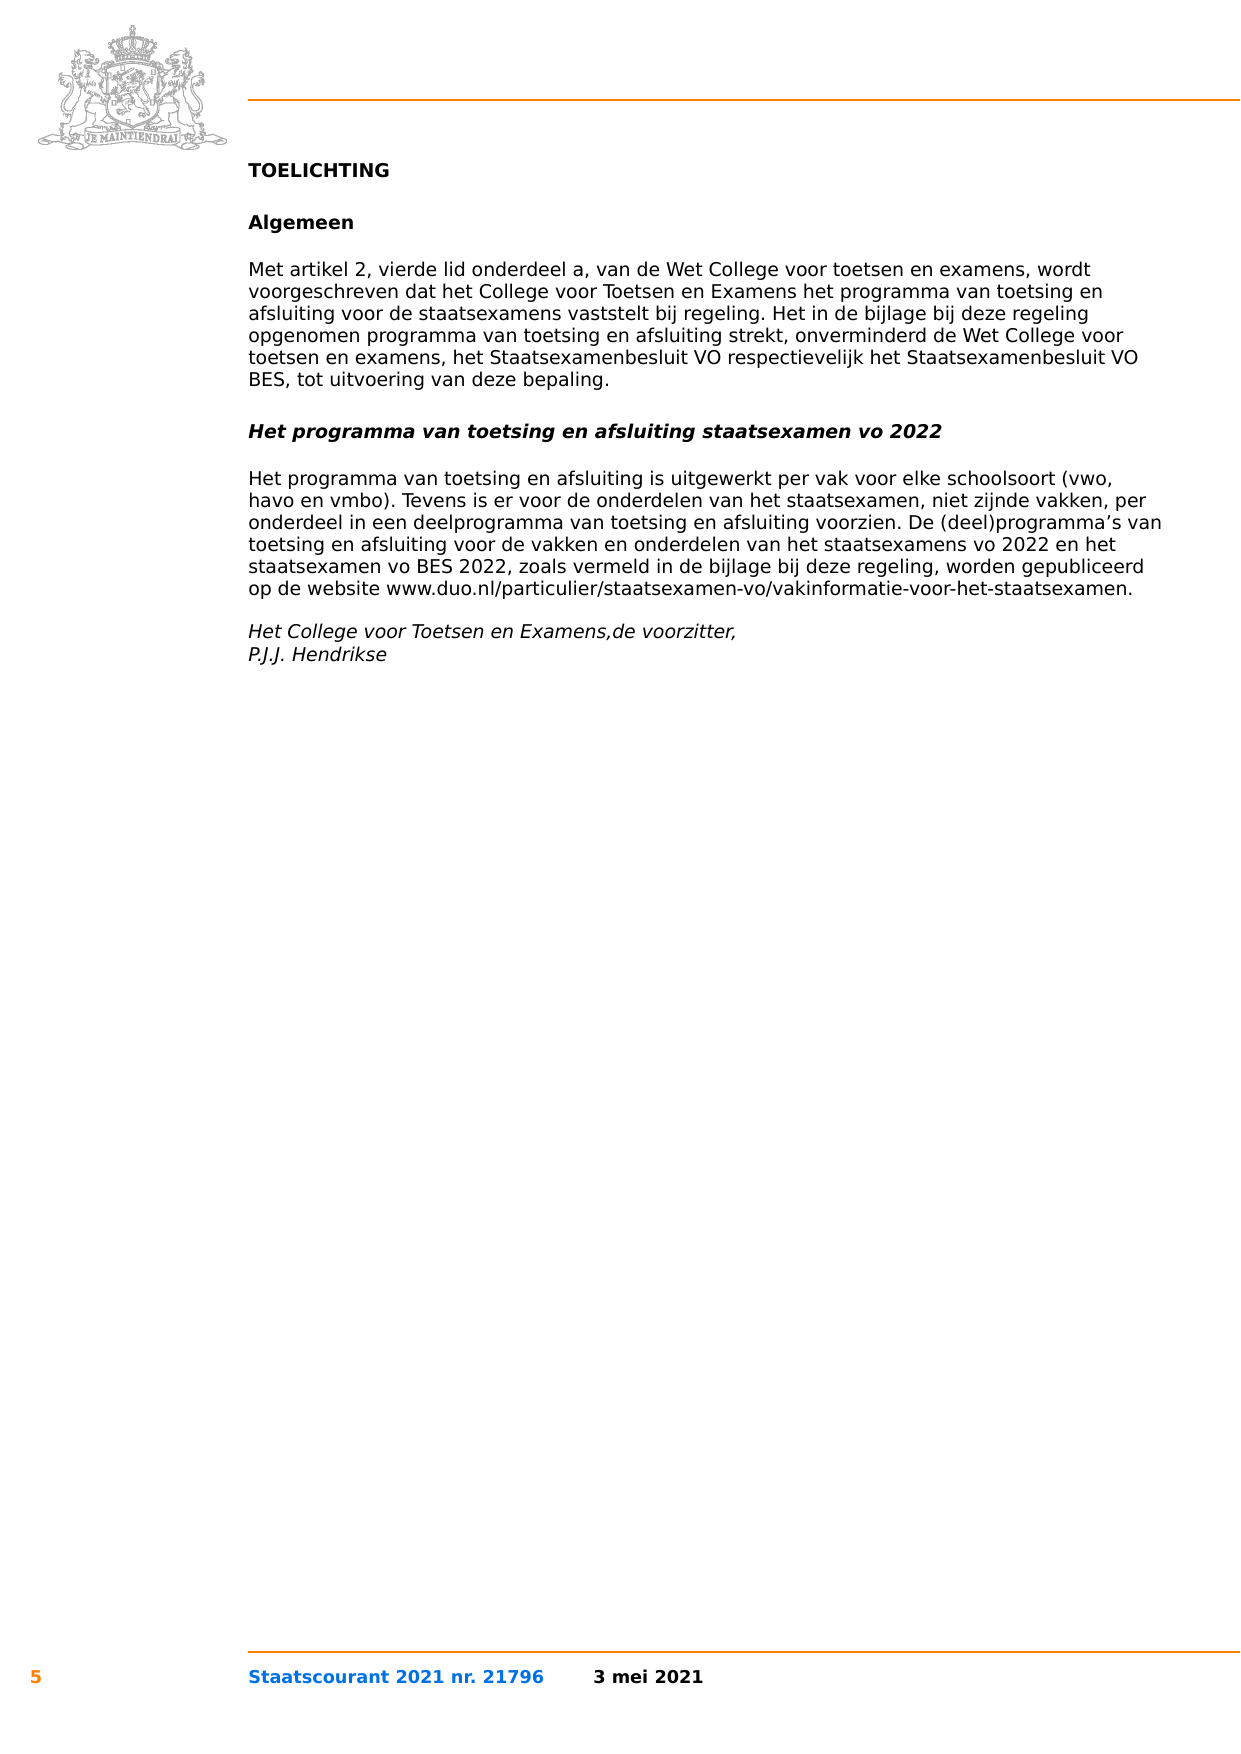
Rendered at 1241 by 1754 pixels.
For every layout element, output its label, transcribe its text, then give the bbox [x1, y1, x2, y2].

text Het College voor Toetsen en Examens,de voorzitter, P.J.J. Hendrikse [248, 621, 1163, 665]
text Het programma van toetsing en afsluiting is uitgewerkt per vak voor elke schoolsoort (vwo, havo en vmbo). Tevens is er voor de onderdelen van het staatsexamen, niet zijnde vakken, per onderdeel in een deelprogramma van toetsing en afsluiting voorzien. De (deel)programma’s van toetsing en afsluiting voor de vakken en onderdelen van het staatsexamens vo 2022 en het staatsexamen vo BES 2022, zoals vermeld in de bijlage bij deze regeling, worden gepubliceerd op de website www.duo.nl/particulier/staatsexamen-vo/vakinformatie-voor-het-staatsexamen. [248, 468, 1163, 599]
subtitle Algemeen [248, 212, 1163, 234]
text Met artikel 2, vierde lid onderdeel a, van de Wet College voor toetsen en examens, wordt voorgeschreven dat het College voor Toetsen en Examens het programma van toetsing en afsluiting voor de staatsexamens vaststelt bij regeling. Het in de bijlage bij deze regeling opgenomen programma van toetsing en afsluiting strekt, onverminderd de Wet College voor toetsen en examens, het Staatsexamenbesluit VO respectievelijk het Staatsexamenbesluit VO BES, tot uitvoering van deze bepaling. [248, 259, 1163, 391]
subtitle Het programma van toetsing en afsluiting staatsexamen vo 2022 [248, 421, 1163, 443]
picture [38, 25, 227, 150]
subtitle TOELICHTING [248, 160, 1163, 182]
